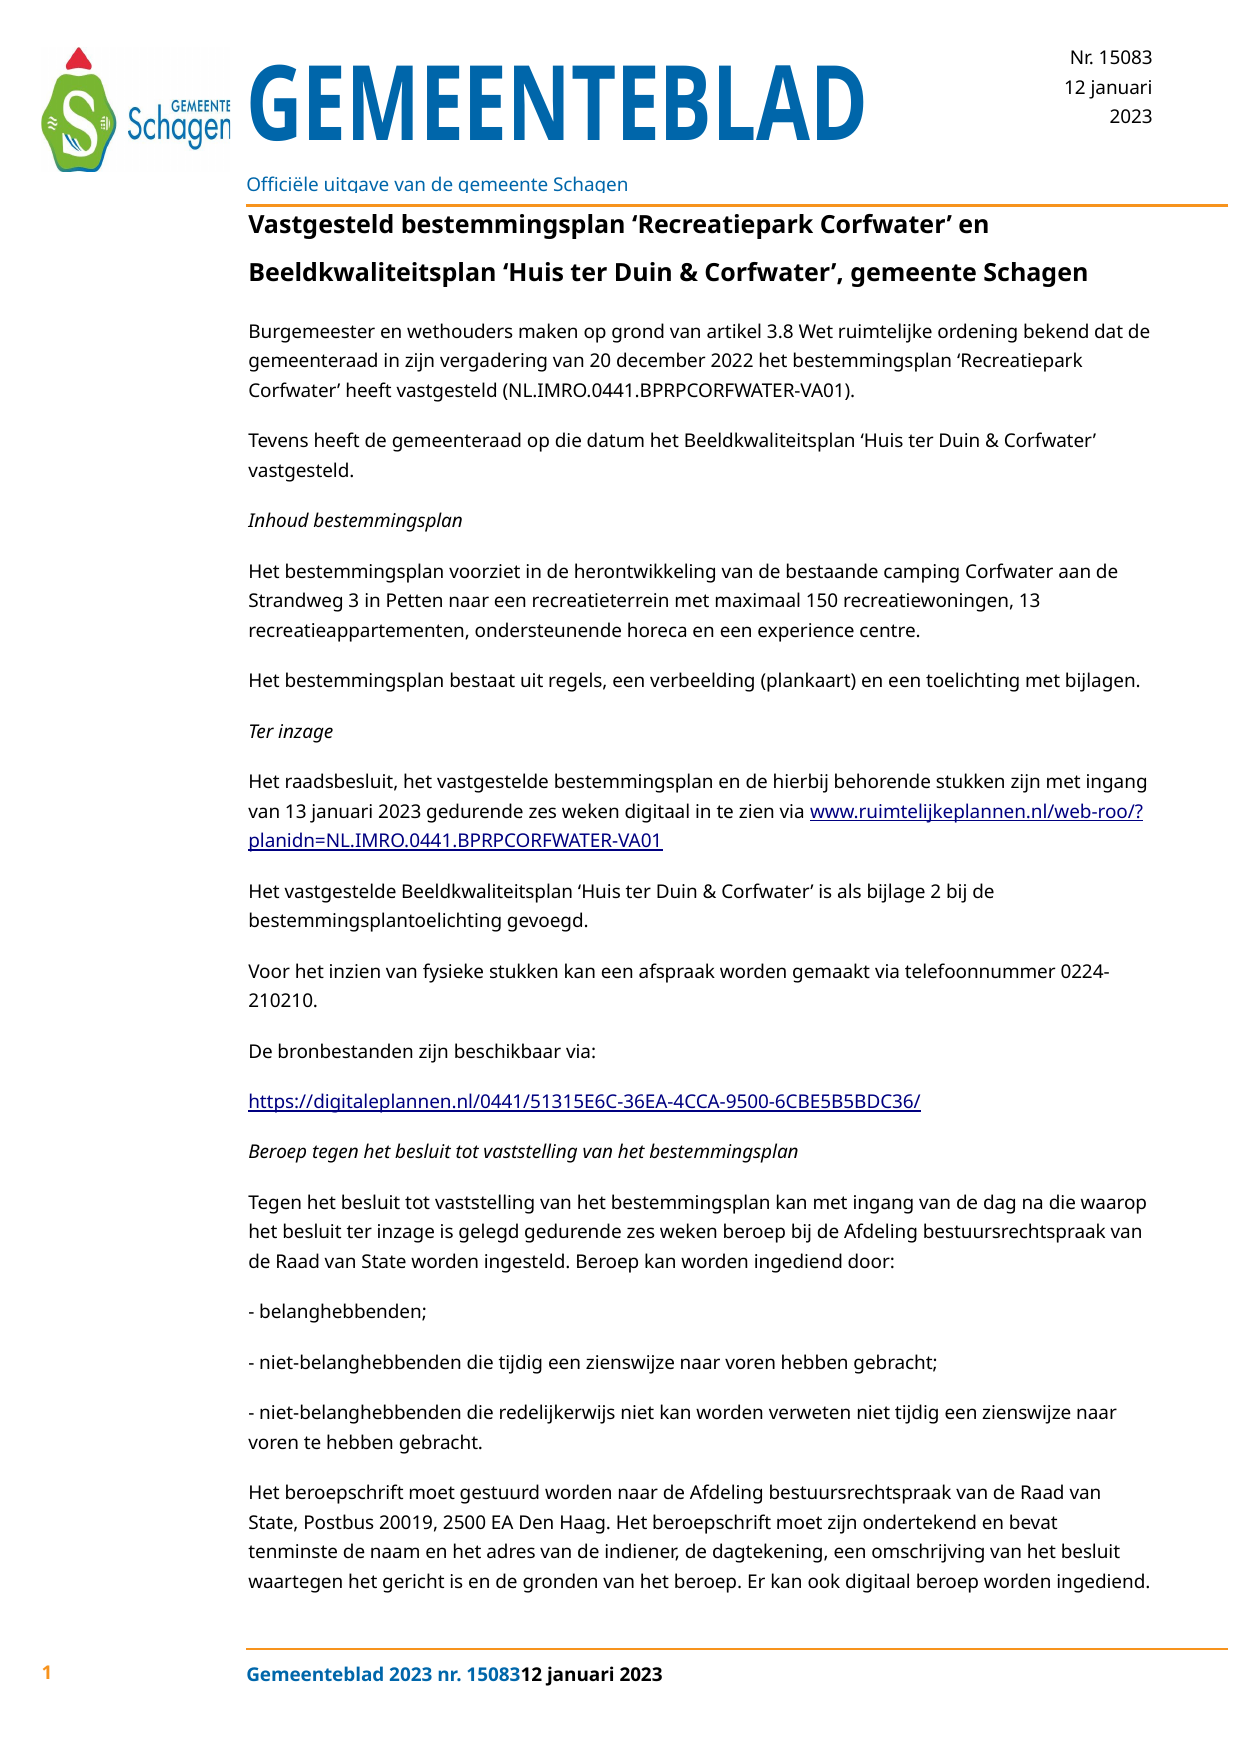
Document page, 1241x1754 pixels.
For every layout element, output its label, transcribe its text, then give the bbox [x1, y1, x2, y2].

text Het bestemmingsplan voorziet in de herontwikkeling van de bestaande camping Corfwater aan de Strandweg 3 in Petten naar een recreatieterrein met maximaal 150 recreatiewoningen, 13 recreatieappartementen, ondersteunende horeca en een experience centre. [248, 558, 1152, 643]
text Tegen het besluit tot vaststelling van het bestemmingsplan kan met ingang van de dag na die waarop het besluit ter inzage is gelegd gedurende zes weken beroep bij de Afdeling bestuursrechtspraak van de Raad van State worden ingesteld. Beroep kan worden ingediend door: [248, 1189, 1152, 1274]
text Beroep tegen het besluit tot vaststelling van het bestemmingsplan [248, 1139, 1152, 1164]
text Ter inzage [248, 718, 1152, 744]
text Het vastgestelde Beeldkwaliteitsplan ‘Huis ter Duin & Corfwater’ is als bijlage 2 bij de bestemmingsplantoelichting gevoegd. [248, 878, 1152, 933]
text - belanghebbenden; [248, 1299, 1152, 1324]
text - niet-belanghebbenden die tijdig een zienswijze naar voren hebben gebracht; [248, 1349, 1152, 1375]
text Het bestemmingsplan bestaat uit regels, een verbeelding (plankaart) en een toelichting met bijlagen. [248, 667, 1152, 693]
text Vastgesteld bestemmingsplan ‘Recreatiepark Corfwater’ en Beeldkwaliteitsplan ‘Huis ter Duin & Corfwater’, gemeente Schagen [248, 207, 1152, 288]
text Het beroepschrift moet gestuurd worden naar de Afdeling bestuursrechtspraak van de Raad van State, Postbus 20019, 2500 EA Den Haag. Het beroepschrift moet zijn ondertekend en bevat tenminste de naam en het adres van de indiener, de dagtekening, een omschrijving van het besluit waartegen het gericht is en de gronden van het beroep. Er kan ook digitaal beroep worden ingediend. [248, 1479, 1152, 1594]
text Burgemeester en wethouders maken op grond van artikel 3.8 Wet ruimtelijke ordening bekend dat de gemeenteraad in zijn vergadering van 20 december 2022 het bestemmingsplan ‘Recreatiepark Corfwater’ heeft vastgesteld (NL.IMRO.0441.BPRPCORFWATER-VA01). [248, 318, 1152, 403]
text Voor het inzien van fysieke stukken kan een afspraak worden gemaakt via telefoonnummer 0224-210210. [248, 958, 1152, 1013]
text - niet-belanghebbenden die redelijkerwijs niet kan worden verweten niet tijdig een zienswijze naar voren te hebben gebracht. [248, 1399, 1152, 1455]
picture [41, 47, 231, 172]
text Tevens heeft de gemeenteraad op die datum het Beeldkwaliteitsplan ‘Huis ter Duin & Corfwater’ vastgesteld. [248, 427, 1152, 483]
text Het raadsbesluit, het vastgestelde bestemmingsplan en de hierbij behorende stukken zijn met ingang van 13 januari 2023 gedurende zes weken digitaal in te zien via www.ruimtelijkeplannen.nl/web-roo/?planidn=NL.IMRO.0441.BPRPCORFWATER-VA01 [248, 768, 1152, 853]
text https://digitaleplannen.nl/0441/51315E6C-36EA-4CCA-9500-6CBE5B5BDC36/ [248, 1088, 1152, 1114]
text Inhoud bestemmingsplan [248, 507, 1152, 533]
text De bronbestanden zijn beschikbaar via: [248, 1038, 1152, 1064]
